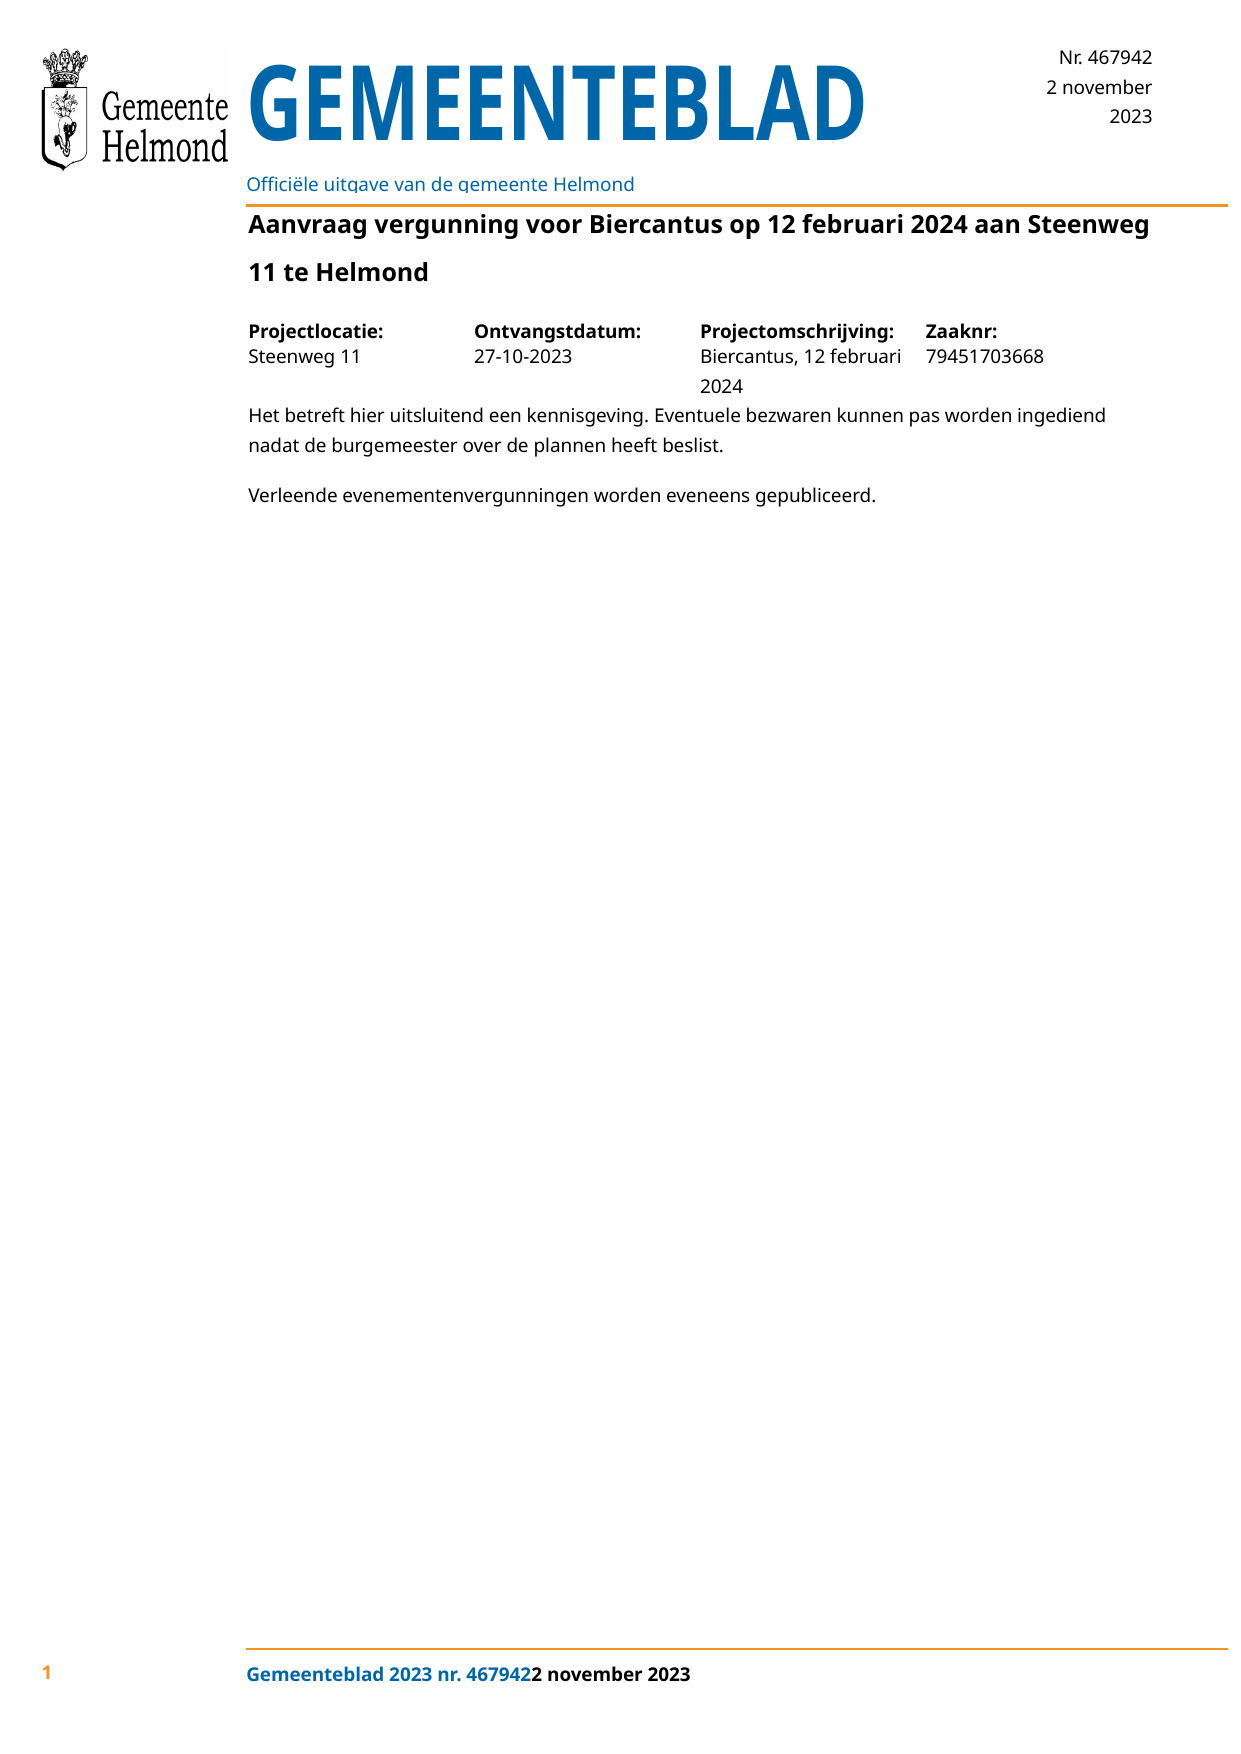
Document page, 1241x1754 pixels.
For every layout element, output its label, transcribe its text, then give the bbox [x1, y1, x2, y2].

table_cell Biercantus, 12 februari 2024 [700, 344, 926, 399]
text Aanvraag vergunning voor Biercantus op 12 februari 2024 aan Steenweg 11 te Helmond [248, 207, 1152, 288]
picture [41, 47, 231, 172]
table_header Zaaknr: [926, 318, 1152, 344]
table_cell Steenweg 11 [248, 344, 474, 399]
table_header Projectomschrijving: [700, 318, 926, 344]
table_header Projectlocatie: [248, 318, 474, 344]
table_header Ontvangstdatum: [474, 318, 700, 344]
text Het betreft hier uitsluitend een kennisgeving. Eventuele bezwaren kunnen pas worden ingediend nadat de burgemeester over de plannen heeft beslist. [248, 402, 1152, 458]
table_cell 27-10-2023 [474, 344, 700, 399]
text Verleende evenementenvergunningen worden eveneens gepubliceerd. [248, 482, 1152, 508]
table_cell 79451703668 [926, 344, 1152, 399]
